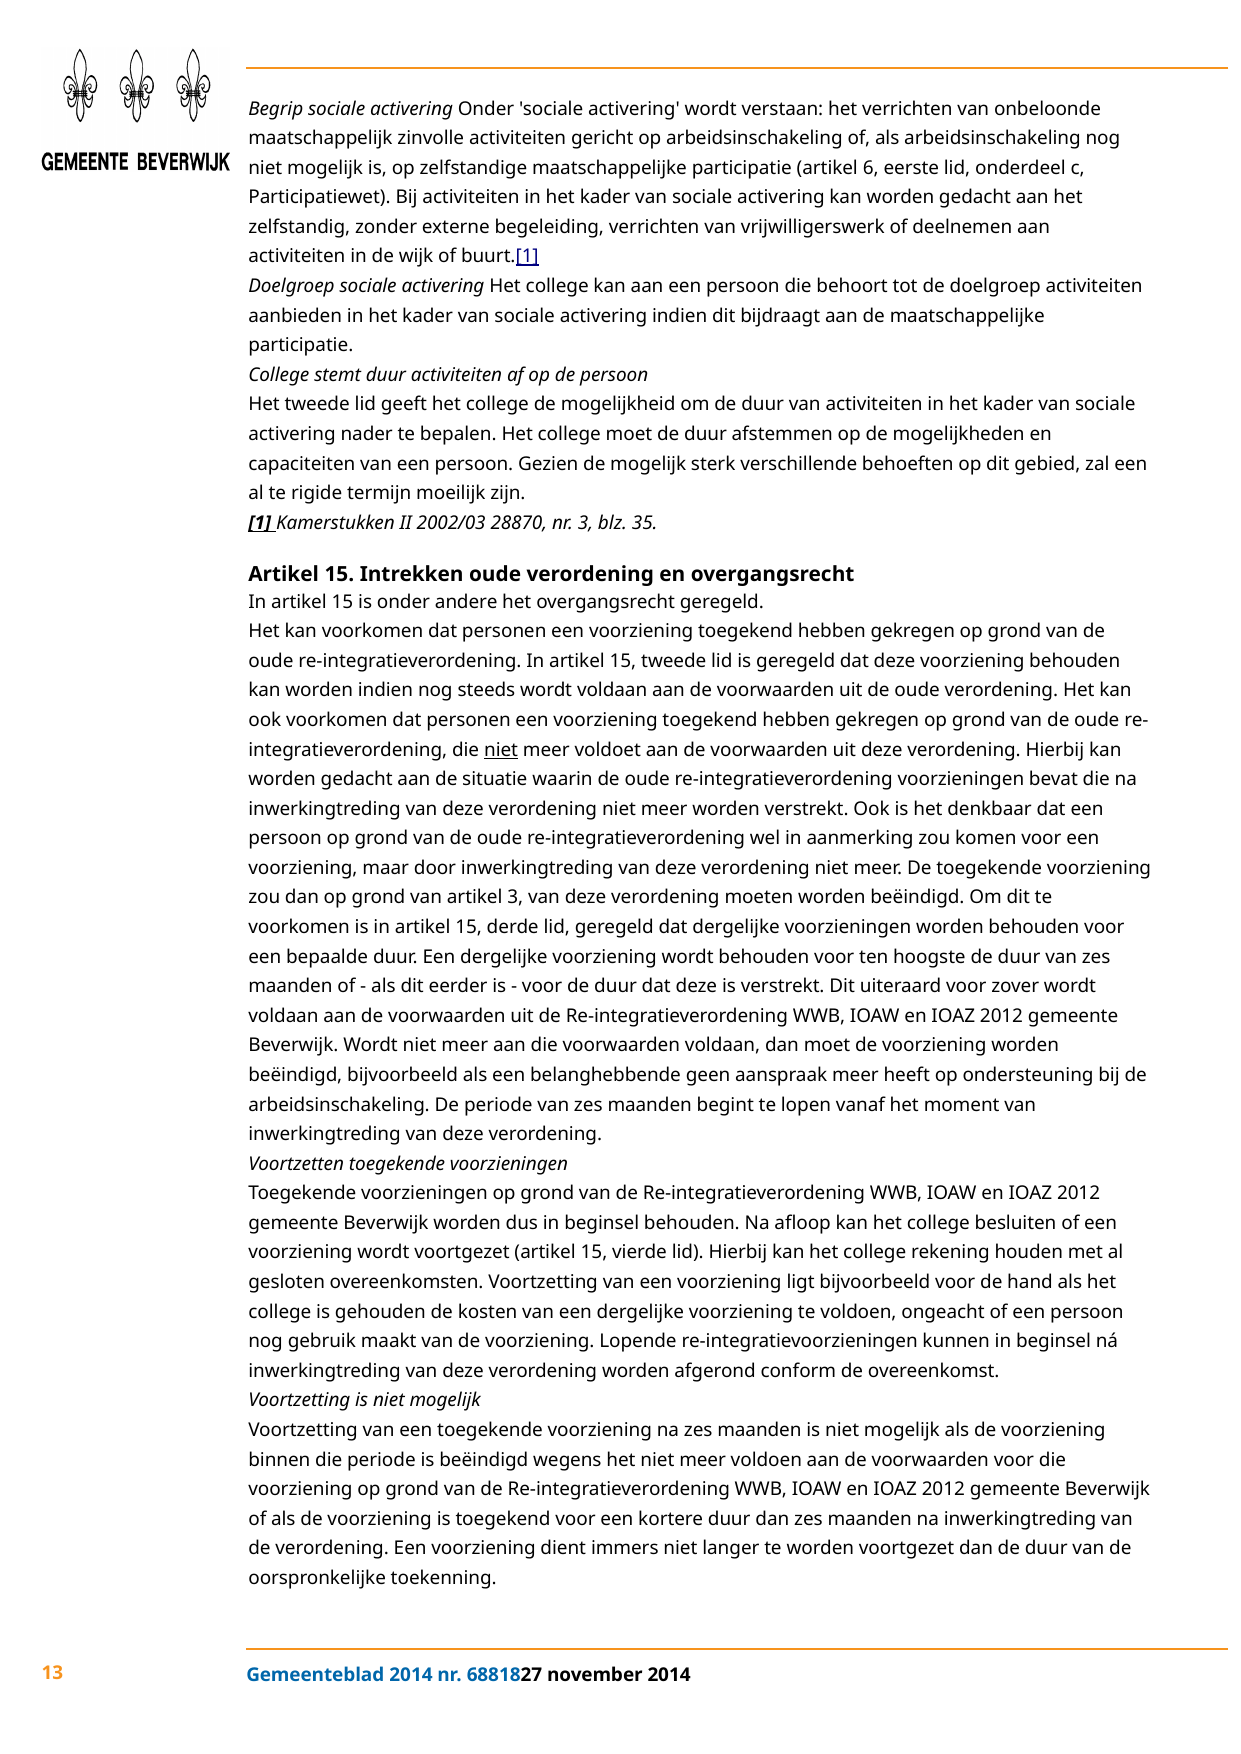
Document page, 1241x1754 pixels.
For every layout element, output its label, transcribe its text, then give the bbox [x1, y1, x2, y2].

text Voortzetten toegekende voorzieningen [248, 1150, 1152, 1176]
text Het kan voorkomen dat personen een voorziening toegekend hebben gekregen op grond van de oude re-integratieverordening. In artikel 15, tweede lid is geregeld dat deze voorziening behouden kan worden indien nog steeds wordt voldaan aan de voorwaarden uit de oude verordening. Het kan ook voorkomen dat personen een voorziening toegekend hebben gekregen op grond van de oude re-integratieverordening, die niet meer voldoet aan de voorwaarden uit deze verordening. Hierbij kan worden gedacht aan de situatie waarin de oude re-integratieverordening voorzieningen bevat die na inwerkingtreding van deze verordening niet meer worden verstrekt. Ook is het denkbaar dat een persoon op grond van de oude re-integratieverordening wel in aanmerking zou komen voor een voorziening, maar door inwerkingtreding van deze verordening niet meer. De toegekende voorziening zou dan op grond van artikel 3, van deze verordening moeten worden beëindigd. Om dit te voorkomen is in artikel 15, derde lid, geregeld dat dergelijke voorzieningen worden behouden voor een bepaalde duur. Een dergelijke voorziening wordt behouden voor ten hoogste de duur van zes maanden of - als dit eerder is - voor de duur dat deze is verstrekt. Dit uiteraard voor zover wordt voldaan aan de voorwaarden uit de Re-integratieverordening WWB, IOAW en IOAZ 2012 gemeente Beverwijk. Wordt niet meer aan die voorwaarden voldaan, dan moet de voorziening worden beëindigd, bijvoorbeeld als een belanghebbende geen aanspraak meer heeft op ondersteuning bij de arbeidsinschakeling. De periode van zes maanden begint te lopen vanaf het moment van inwerkingtreding van deze verordening. [248, 617, 1152, 1146]
text Begrip sociale activering Onder 'sociale activering' wordt verstaan: het verrichten van onbeloonde maatschappelijk zinvolle activiteiten gericht op arbeidsinschakeling of, als arbeidsinschakeling nog niet mogelijk is, op zelfstandige maatschappelijke participatie (artikel 6, eerste lid, onderdeel c, Participatiewet). Bij activiteiten in het kader van sociale activering kan worden gedacht aan het zelfstandig, zonder externe begeleiding, verrichten van vrijwilligerswerk of deelnemen aan activiteiten in de wijk of buurt.[1] [248, 95, 1152, 268]
text Artikel 15. Intrekken oude verordening en overgangsrecht [248, 559, 1152, 588]
text Voortzetting van een toegekende voorziening na zes maanden is niet mogelijk als de voorziening binnen die periode is beëindigd wegens het niet meer voldoen aan de voorwaarden voor die voorziening op grond van de Re-integratieverordening WWB, IOAW en IOAZ 2012 gemeente Beverwijk of als de voorziening is toegekend voor een kortere duur dan zes maanden na inwerkingtreding van de verordening. Een voorziening dient immers niet langer te worden voortgezet dan de duur van de oorspronkelijke toekenning. [248, 1416, 1152, 1590]
text Voortzetting is niet mogelijk [248, 1387, 1152, 1412]
text College stemt duur activiteiten af op de persoon [248, 361, 1152, 387]
text Doelgroep sociale activering Het college kan aan een persoon die behoort tot de doelgroep activiteiten aanbieden in het kader van sociale activering indien dit bijdraagt aan de maatschappelijke participatie. [248, 272, 1152, 357]
text Toegekende voorzieningen op grond van de Re-integratieverordening WWB, IOAW en IOAZ 2012 gemeente Beverwijk worden dus in beginsel behouden. Na afloop kan het college besluiten of een voorziening wordt voortgezet (artikel 15, vierde lid). Hierbij kan het college rekening houden met al gesloten overeenkomsten. Voortzetting van een voorziening ligt bijvoorbeeld voor de hand als het college is gehouden de kosten van een dergelijke voorziening te voldoen, ongeacht of een persoon nog gebruik maakt van de voorziening. Lopende re-integratievoorzieningen kunnen in beginsel ná inwerkingtreding van deze verordening worden afgerond conform de overeenkomst. [248, 1179, 1152, 1383]
text Het tweede lid geeft het college de mogelijkheid om de duur van activiteiten in het kader van sociale activering nader te bepalen. Het college moet de duur afstemmen op de mogelijkheden en capaciteiten van een persoon. Gezien de mogelijk sterk verschillende behoeften op dit gebied, zal een al te rigide termijn moeilijk zijn. [248, 391, 1152, 505]
text In artikel 15 is onder andere het overgangsrecht geregeld. [248, 588, 1152, 613]
text [1] Kamerstukken II 2002/03 28870, nr. 3, blz. 35. [248, 509, 1152, 535]
picture [41, 47, 231, 172]
